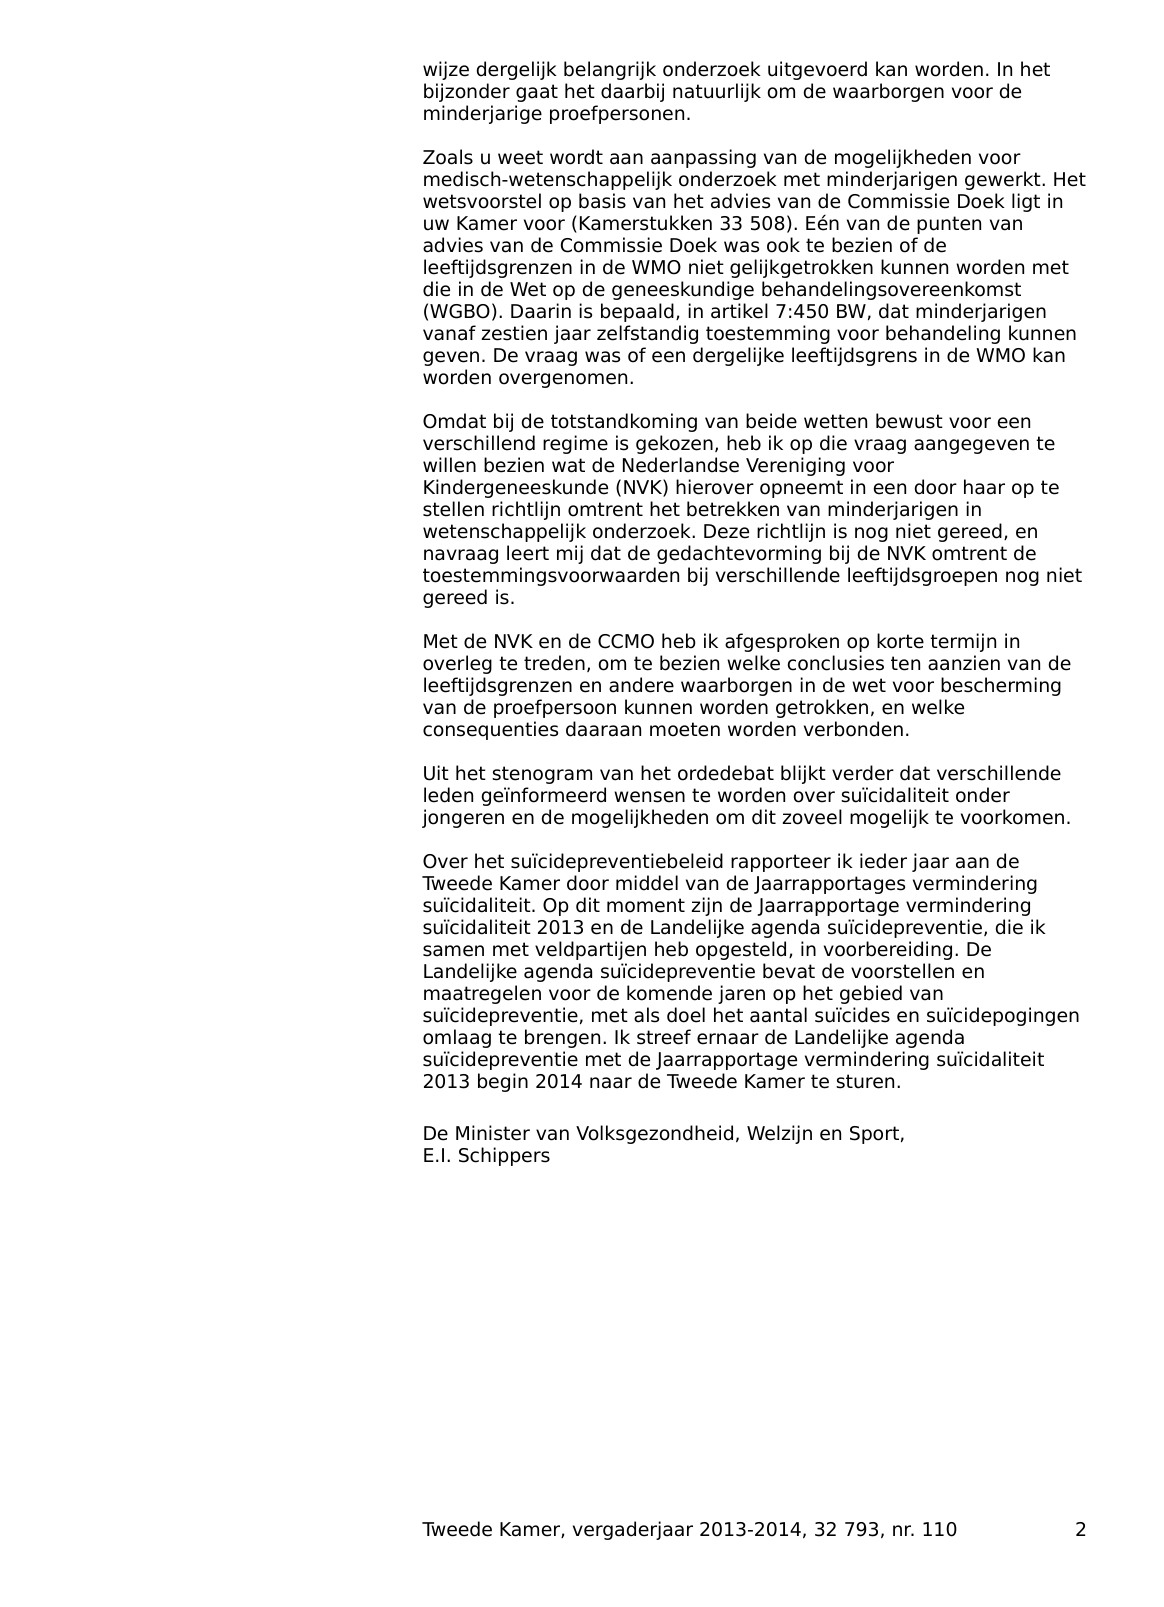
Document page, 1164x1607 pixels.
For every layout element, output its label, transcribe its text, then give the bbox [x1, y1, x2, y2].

text Omdat bij de totstandkoming van beide wetten bewust voor een verschillend regime is gekozen, heb ik op die vraag aangegeven te willen bezien wat de Nederlandse Vereniging voor Kindergeneeskunde (NVK) hierover opneemt in een door haar op te stellen richtlijn omtrent het betrekken van minderjarigen in wetenschappelijk onderzoek. Deze richtlijn is nog niet gereed, en navraag leert mij dat de gedachtevorming bij de NVK omtrent de toestemmingsvoorwaarden bij verschillende leeftijdsgroepen nog niet gereed is. [422, 411, 1087, 609]
text Zoals u weet wordt aan aanpassing van de mogelijkheden voor medisch-wetenschappelijk onderzoek met minderjarigen gewerkt. Het wetsvoorstel op basis van het advies van de Commissie Doek ligt in uw Kamer voor (Kamerstukken 33 508). Eén van de punten van advies van de Commissie Doek was ook te bezien of de leeftijdsgrenzen in de WMO niet gelijkgetrokken kunnen worden met die in de Wet op de geneeskundige behandelingsovereenkomst (WGBO). Daarin is bepaald, in artikel 7:450 BW, dat minderjarigen vanaf zestien jaar zelfstandig toestemming voor behandeling kunnen geven. De vraag was of een dergelijke leeftijdsgrens in de WMO kan worden overgenomen. [422, 147, 1087, 389]
text Met de NVK en de CCMO heb ik afgesproken op korte termijn in overleg te treden, om te bezien welke conclusies ten aanzien van de leeftijdsgrenzen en andere waarborgen in de wet voor bescherming van de proefpersoon kunnen worden getrokken, en welke consequenties daaraan moeten worden verbonden. [422, 631, 1087, 741]
text De Minister van Volksgezondheid, Welzijn en Sport, E.I. Schippers [422, 1123, 1087, 1167]
text wijze dergelijk belangrijk onderzoek uitgevoerd kan worden. In het bijzonder gaat het daarbij natuurlijk om de waarborgen voor de minderjarige proefpersonen. [422, 59, 1087, 125]
text Over het suïcidepreventiebeleid rapporteer ik ieder jaar aan de Tweede Kamer door middel van de Jaarrapportages vermindering suïcidaliteit. Op dit moment zijn de Jaarrapportage vermindering suïcidaliteit 2013 en de Landelijke agenda suïcidepreventie, die ik samen met veldpartijen heb opgesteld, in voorbereiding. De Landelijke agenda suïcidepreventie bevat de voorstellen en maatregelen voor de komende jaren op het gebied van suïcidepreventie, met als doel het aantal suïcides en suïcidepogingen omlaag te brengen. Ik streef ernaar de Landelijke agenda suïcidepreventie met de Jaarrapportage vermindering suïcidaliteit 2013 begin 2014 naar de Tweede Kamer te sturen. [422, 851, 1087, 1093]
text Uit het stenogram van het ordedebat blijkt verder dat verschillende leden geïnformeerd wensen te worden over suïcidaliteit onder jongeren en de mogelijkheden om dit zoveel mogelijk te voorkomen. [422, 763, 1087, 829]
